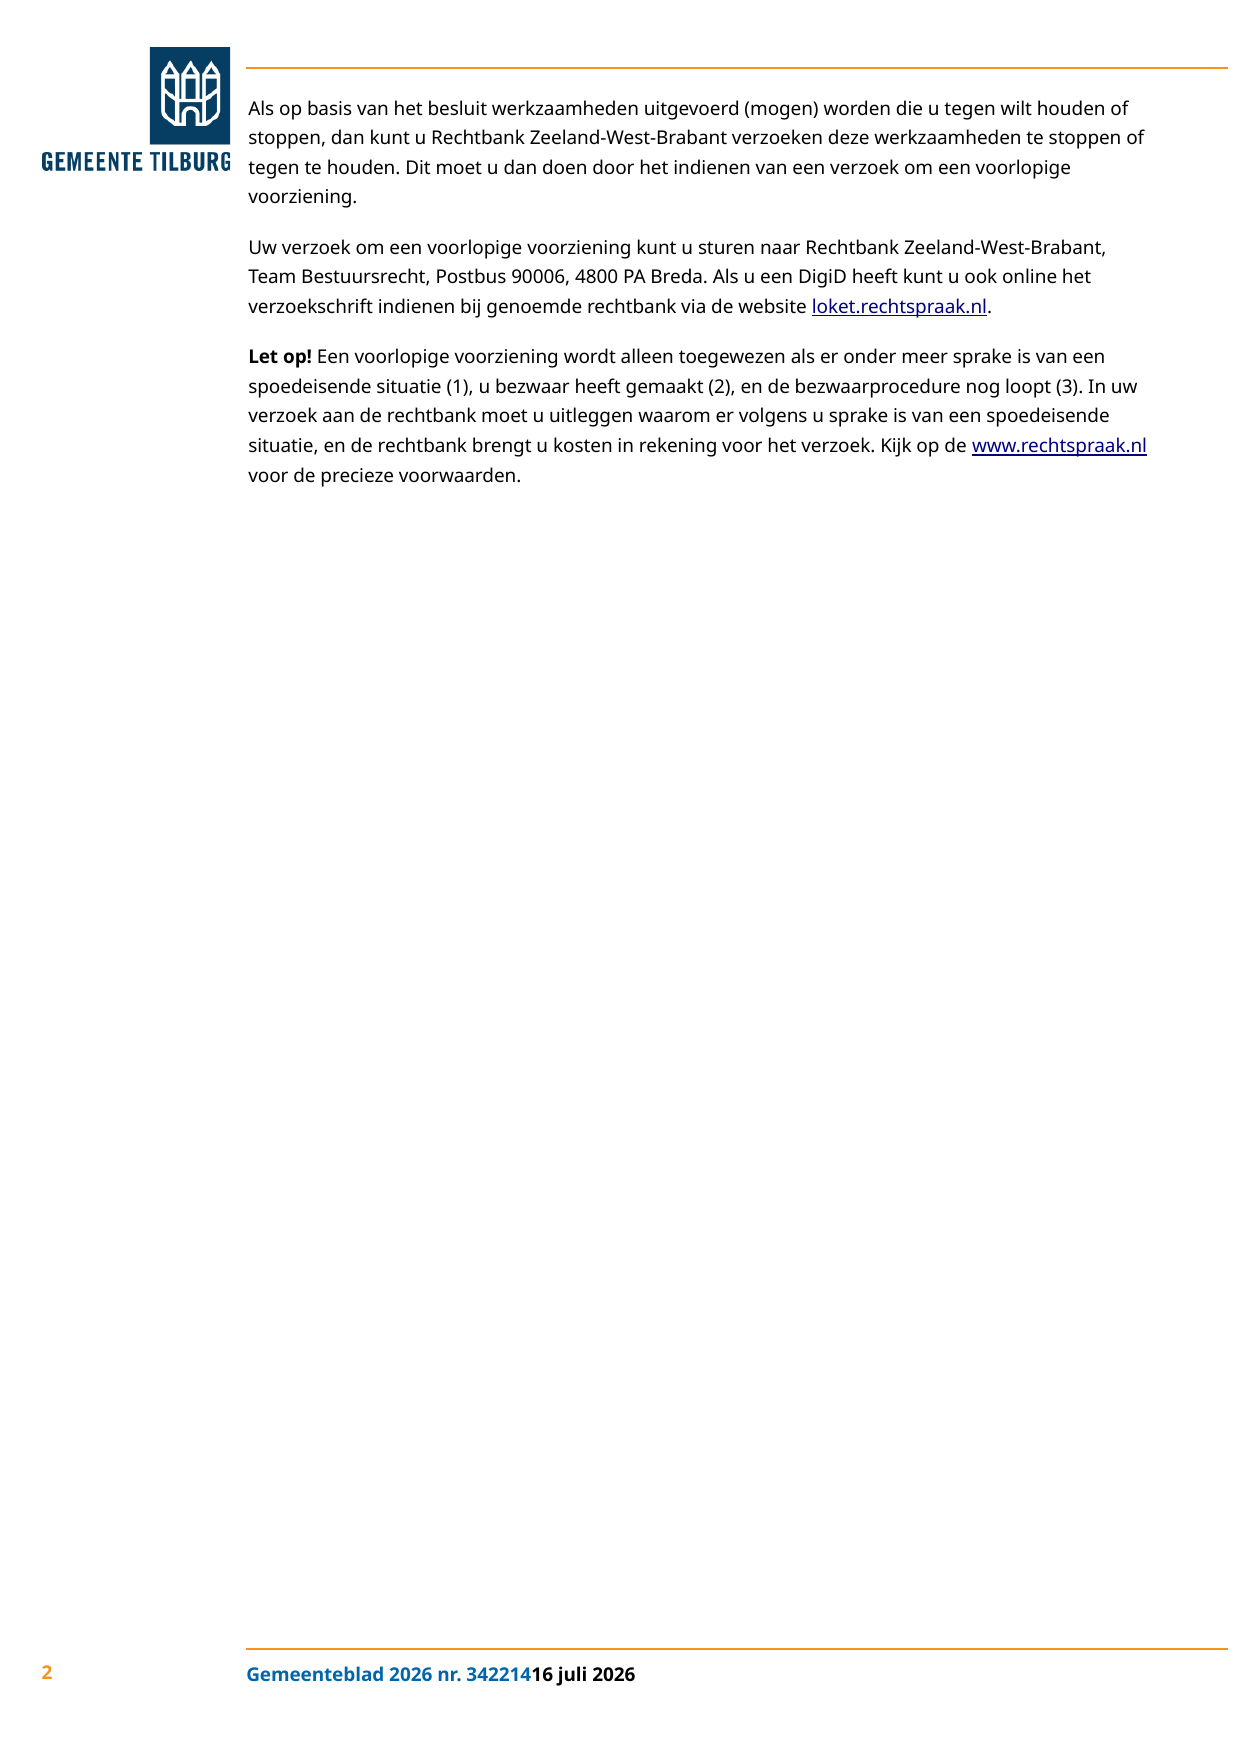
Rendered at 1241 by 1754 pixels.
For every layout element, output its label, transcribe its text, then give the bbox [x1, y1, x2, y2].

text Let op! Een voorlopige voorziening wordt alleen toegewezen als er onder meer sprake is van een spoedeisende situatie (1), u bezwaar heeft gemaakt (2), en de bezwaarprocedure nog loopt (3). In uw verzoek aan de rechtbank moet u uitleggen waarom er volgens u sprake is van een spoedeisende situatie, en de rechtbank brengt u kosten in rekening voor het verzoek. Kijk op de www.rechtspraak.nl voor de precieze voorwaarden. [248, 343, 1152, 488]
picture [41, 47, 231, 172]
text Uw verzoek om een voorlopige voorziening kunt u sturen naar Rechtbank Zeeland-West-Brabant, Team Bestuursrecht, Postbus 90006, 4800 PA Breda. Als u een DigiD heeft kunt u ook online het verzoekschrift indienen bij genoemde rechtbank via de website loket.rechtspraak.nl. [248, 234, 1152, 319]
text Als op basis van het besluit werkzaamheden uitgevoerd (mogen) worden die u tegen wilt houden of stoppen, dan kunt u Rechtbank Zeeland-West-Brabant verzoeken deze werkzaamheden te stoppen of tegen te houden. Dit moet u dan doen door het indienen van een verzoek om een voorlopige voorziening. [248, 95, 1152, 209]
